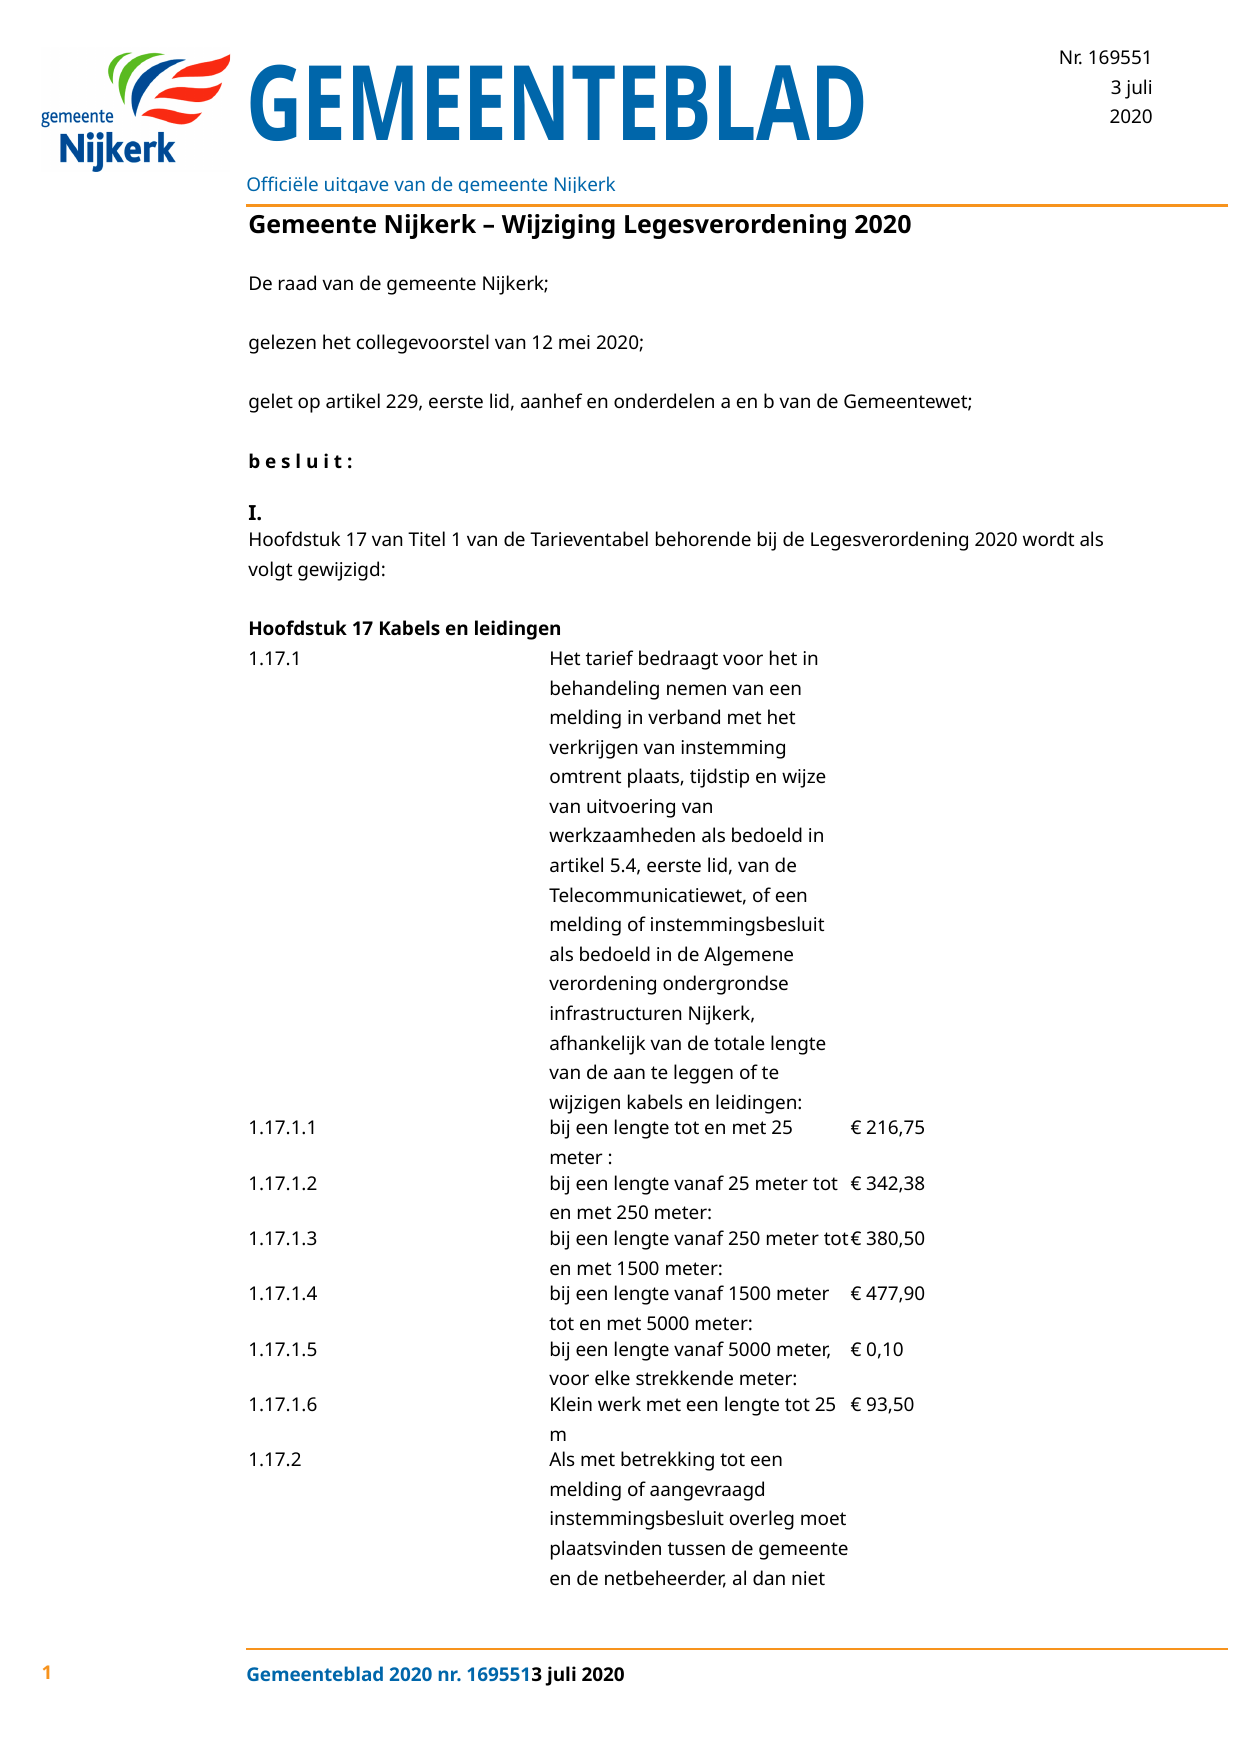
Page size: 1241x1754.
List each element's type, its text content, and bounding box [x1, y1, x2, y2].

table_cell bij een lengte vanaf 250 meter tot en met 1500 meter: [549, 1225, 850, 1281]
text gelet op artikel 229, eerste lid, aanhef en onderdelen a en b van de Gemeentewet; [248, 389, 1152, 414]
table_cell bij een lengte vanaf 25 meter tot en met 250 meter: [549, 1170, 850, 1225]
table_cell € 380,50 [850, 1225, 1152, 1281]
table_cell € 477,90 [850, 1281, 1152, 1336]
text gelezen het collegevoorstel van 12 mei 2020; [248, 329, 1152, 355]
text De raad van de gemeente Nijkerk; [248, 270, 1152, 296]
table_cell [850, 1446, 1152, 1591]
table_header Het tarief bedraagt voor het in behandeling nemen van een melding in verband met het verkrijgen van instemming omtrent plaats, tijdstip en wijze van uitvoering van werkzaamheden als bedoeld in artikel 5.4, eerste lid, van de Telecommunicatiewet, of een melding of instemmingsbesluit als bedoeld in de Algemene verordening ondergrondse infrastructuren Nijkerk, afhankelijk van de totale lengte van de aan te leggen of te wijzigen kabels en leidingen: [549, 645, 850, 1114]
table_cell € 216,75 [850, 1115, 1152, 1170]
table_cell 1.17.1.6 [248, 1391, 549, 1446]
table_cell 1.17.1.5 [248, 1336, 549, 1391]
table_cell bij een lengte vanaf 1500 meter tot en met 5000 meter: [549, 1281, 850, 1336]
table_cell bij een lengte vanaf 5000 meter, voor elke strekkende meter: [549, 1336, 850, 1391]
table_cell 1.17.1.4 [248, 1281, 549, 1336]
table_header 1.17.1 [248, 645, 549, 1114]
text Hoofdstuk 17 van Titel 1 van de Tarieventabel behorende bij de Legesverordening 2020 wordt als volgt gewijzigd: [248, 527, 1152, 582]
table_cell 1.17.1.3 [248, 1225, 549, 1281]
table_header [850, 645, 1152, 1114]
table_cell € 342,38 [850, 1170, 1152, 1225]
table_cell 1.17.1.1 [248, 1115, 549, 1170]
table_cell € 0,10 [850, 1336, 1152, 1391]
picture [41, 47, 231, 172]
text I. [248, 498, 1152, 527]
table_cell Klein werk met een lengte tot 25 m [549, 1391, 850, 1446]
table_cell Als met betrekking tot een melding of aangevraagd instemmingsbesluit overleg moet plaatsvinden tussen de gemeente en de netbeheerder, al dan niet [549, 1446, 850, 1591]
table_cell bij een lengte tot en met 25 meter : [549, 1115, 850, 1170]
table_cell 1.17.2 [248, 1446, 549, 1591]
table_cell 1.17.1.2 [248, 1170, 549, 1225]
text Hoofdstuk 17 Kabels en leidingen [248, 615, 1152, 641]
table_cell € 93,50 [850, 1391, 1152, 1446]
text b e s l u i t : [248, 448, 1152, 473]
text Gemeente Nijkerk – Wijziging Legesverordening 2020 [248, 207, 1152, 241]
